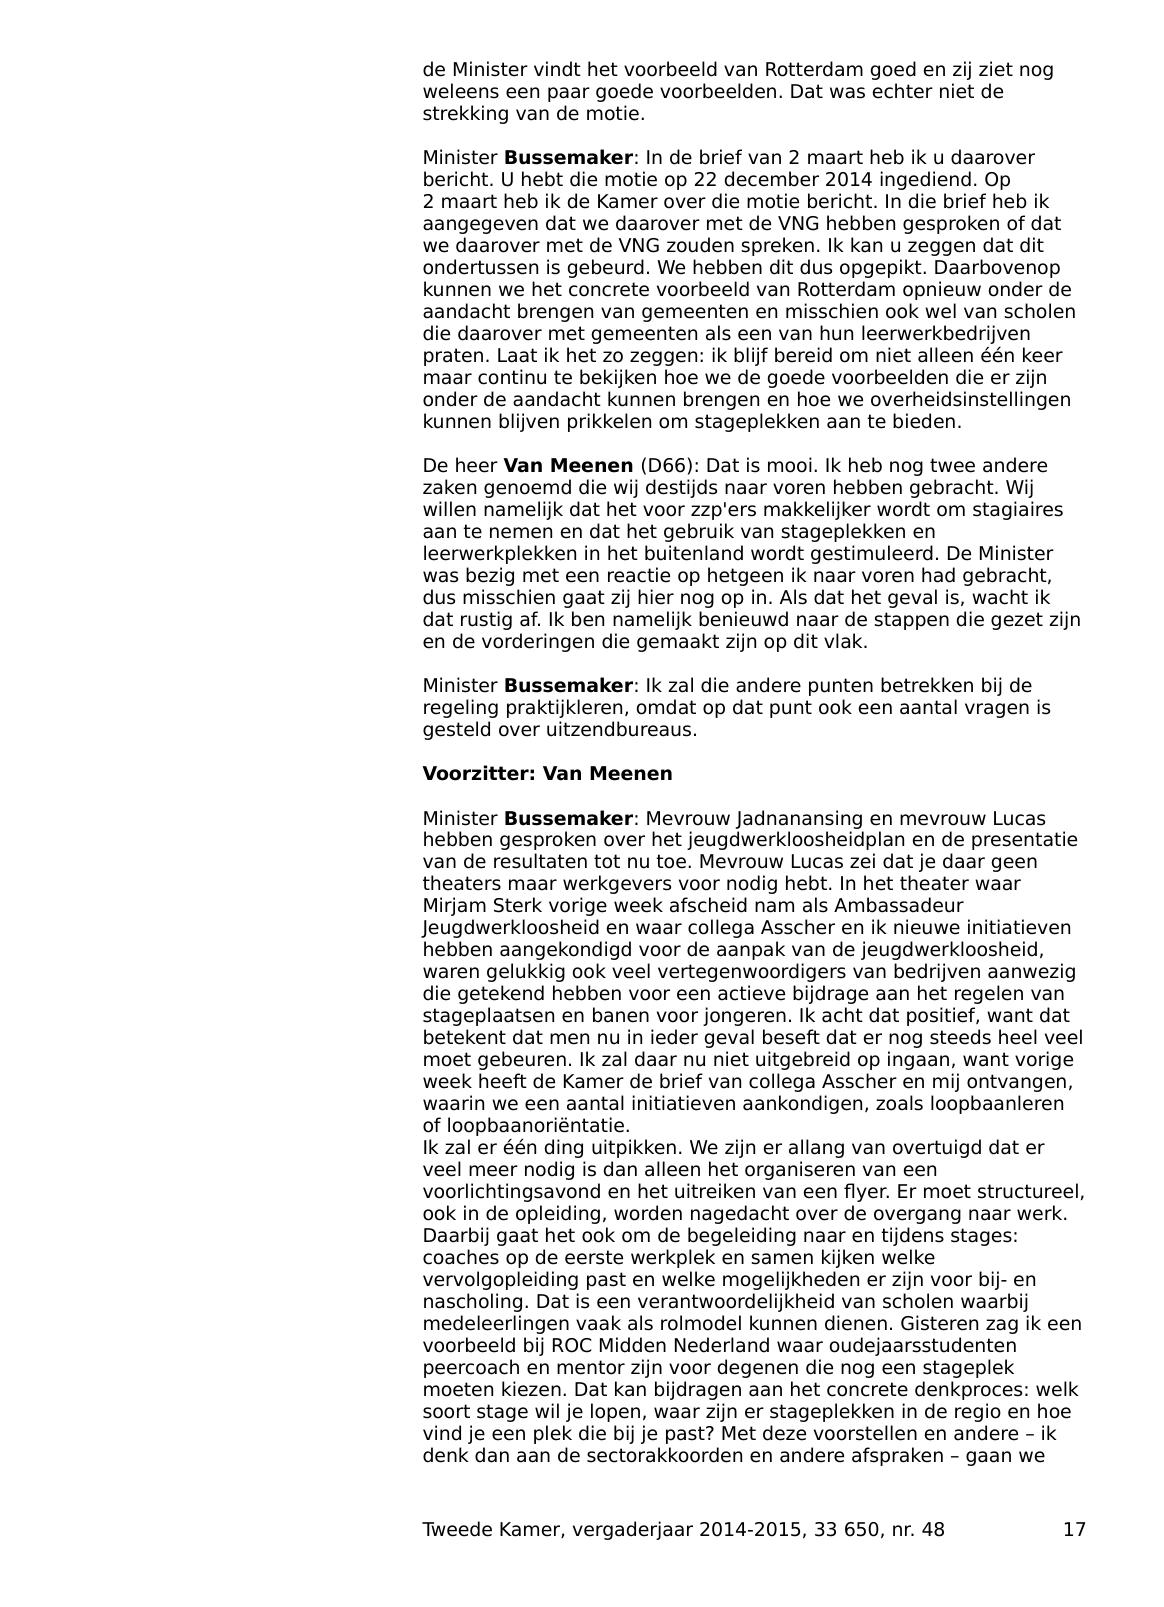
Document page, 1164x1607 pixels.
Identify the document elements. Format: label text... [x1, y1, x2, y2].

text Minister Bussemaker: Mevrouw Jadnanansing en mevrouw Lucas hebben gesproken over het jeugdwerkloosheidplan en de presentatie van de resultaten tot nu toe. Mevrouw Lucas zei dat je daar geen theaters maar werkgevers voor nodig hebt. In het theater waar Mirjam Sterk vorige week afscheid nam als Ambassadeur Jeugdwerkloosheid en waar collega Asscher en ik nieuwe initiatieven hebben aangekondigd voor de aanpak van de jeugdwerkloosheid, waren gelukkig ook veel vertegenwoordigers van bedrijven aanwezig die getekend hebben voor een actieve bijdrage aan het regelen van stageplaatsen en banen voor jongeren. Ik acht dat positief, want dat betekent dat men nu in ieder geval beseft dat er nog steeds heel veel moet gebeuren. Ik zal daar nu niet uitgebreid op ingaan, want vorige week heeft de Kamer de brief van collega Asscher en mij ontvangen, waarin we een aantal initiatieven aankondigen, zoals loopbaanleren of loopbaanoriëntatie. [422, 807, 1087, 1137]
text Minister Bussemaker: Ik zal die andere punten betrekken bij de regeling praktijkleren, omdat op dat punt ook een aantal vragen is gesteld over uitzendbureaus. [422, 675, 1087, 741]
text De heer Van Meenen (D66): Dat is mooi. Ik heb nog twee andere zaken genoemd die wij destijds naar voren hebben gebracht. Wij willen namelijk dat het voor zzp'ers makkelijker wordt om stagiaires aan te nemen en dat het gebruik van stageplekken en leerwerkplekken in het buitenland wordt gestimuleerd. De Minister was bezig met een reactie op hetgeen ik naar voren had gebracht, dus misschien gaat zij hier nog op in. Als dat het geval is, wacht ik dat rustig af. Ik ben namelijk benieuwd naar de stappen die gezet zijn en de vorderingen die gemaakt zijn op dit vlak. [422, 455, 1087, 653]
text Ik zal er één ding uitpikken. We zijn er allang van overtuigd dat er veel meer nodig is dan alleen het organiseren van een voorlichtingsavond en het uitreiken van een flyer. Er moet structureel, ook in de opleiding, worden nagedacht over de overgang naar werk. Daarbij gaat het ook om de begeleiding naar en tijdens stages: coaches op de eerste werkplek en samen kijken welke vervolgopleiding past en welke mogelijkheden er zijn voor bij- en nascholing. Dat is een verantwoordelijkheid van scholen waarbij medeleerlingen vaak als rolmodel kunnen dienen. Gisteren zag ik een voorbeeld bij ROC Midden Nederland waar oudejaarsstudenten peercoach en mentor zijn voor degenen die nog een stageplek moeten kiezen. Dat kan bijdragen aan het concrete denkproces: welk soort stage wil je lopen, waar zijn er stageplekken in de regio en hoe vind je een plek die bij je past? Met deze voorstellen en andere – ik denk dan aan de sectorakkoorden en andere afspraken – gaan we [422, 1137, 1087, 1467]
subtitle Voorzitter: Van Meenen [422, 763, 1087, 785]
text de Minister vindt het voorbeeld van Rotterdam goed en zij ziet nog weleens een paar goede voorbeelden. Dat was echter niet de strekking van de motie. [422, 59, 1087, 125]
text Minister Bussemaker: In de brief van 2 maart heb ik u daarover bericht. U hebt die motie op 22 december 2014 ingediend. Op 2 maart heb ik de Kamer over die motie bericht. In die brief heb ik aangegeven dat we daarover met de VNG hebben gesproken of dat we daarover met de VNG zouden spreken. Ik kan u zeggen dat dit ondertussen is gebeurd. We hebben dit dus opgepikt. Daarbovenop kunnen we het concrete voorbeeld van Rotterdam opnieuw onder de aandacht brengen van gemeenten en misschien ook wel van scholen die daarover met gemeenten als een van hun leerwerkbedrijven praten. Laat ik het zo zeggen: ik blijf bereid om niet alleen één keer maar continu te bekijken hoe we de goede voorbeelden die er zijn onder de aandacht kunnen brengen en hoe we overheidsinstellingen kunnen blijven prikkelen om stageplekken aan te bieden. [422, 147, 1087, 433]
